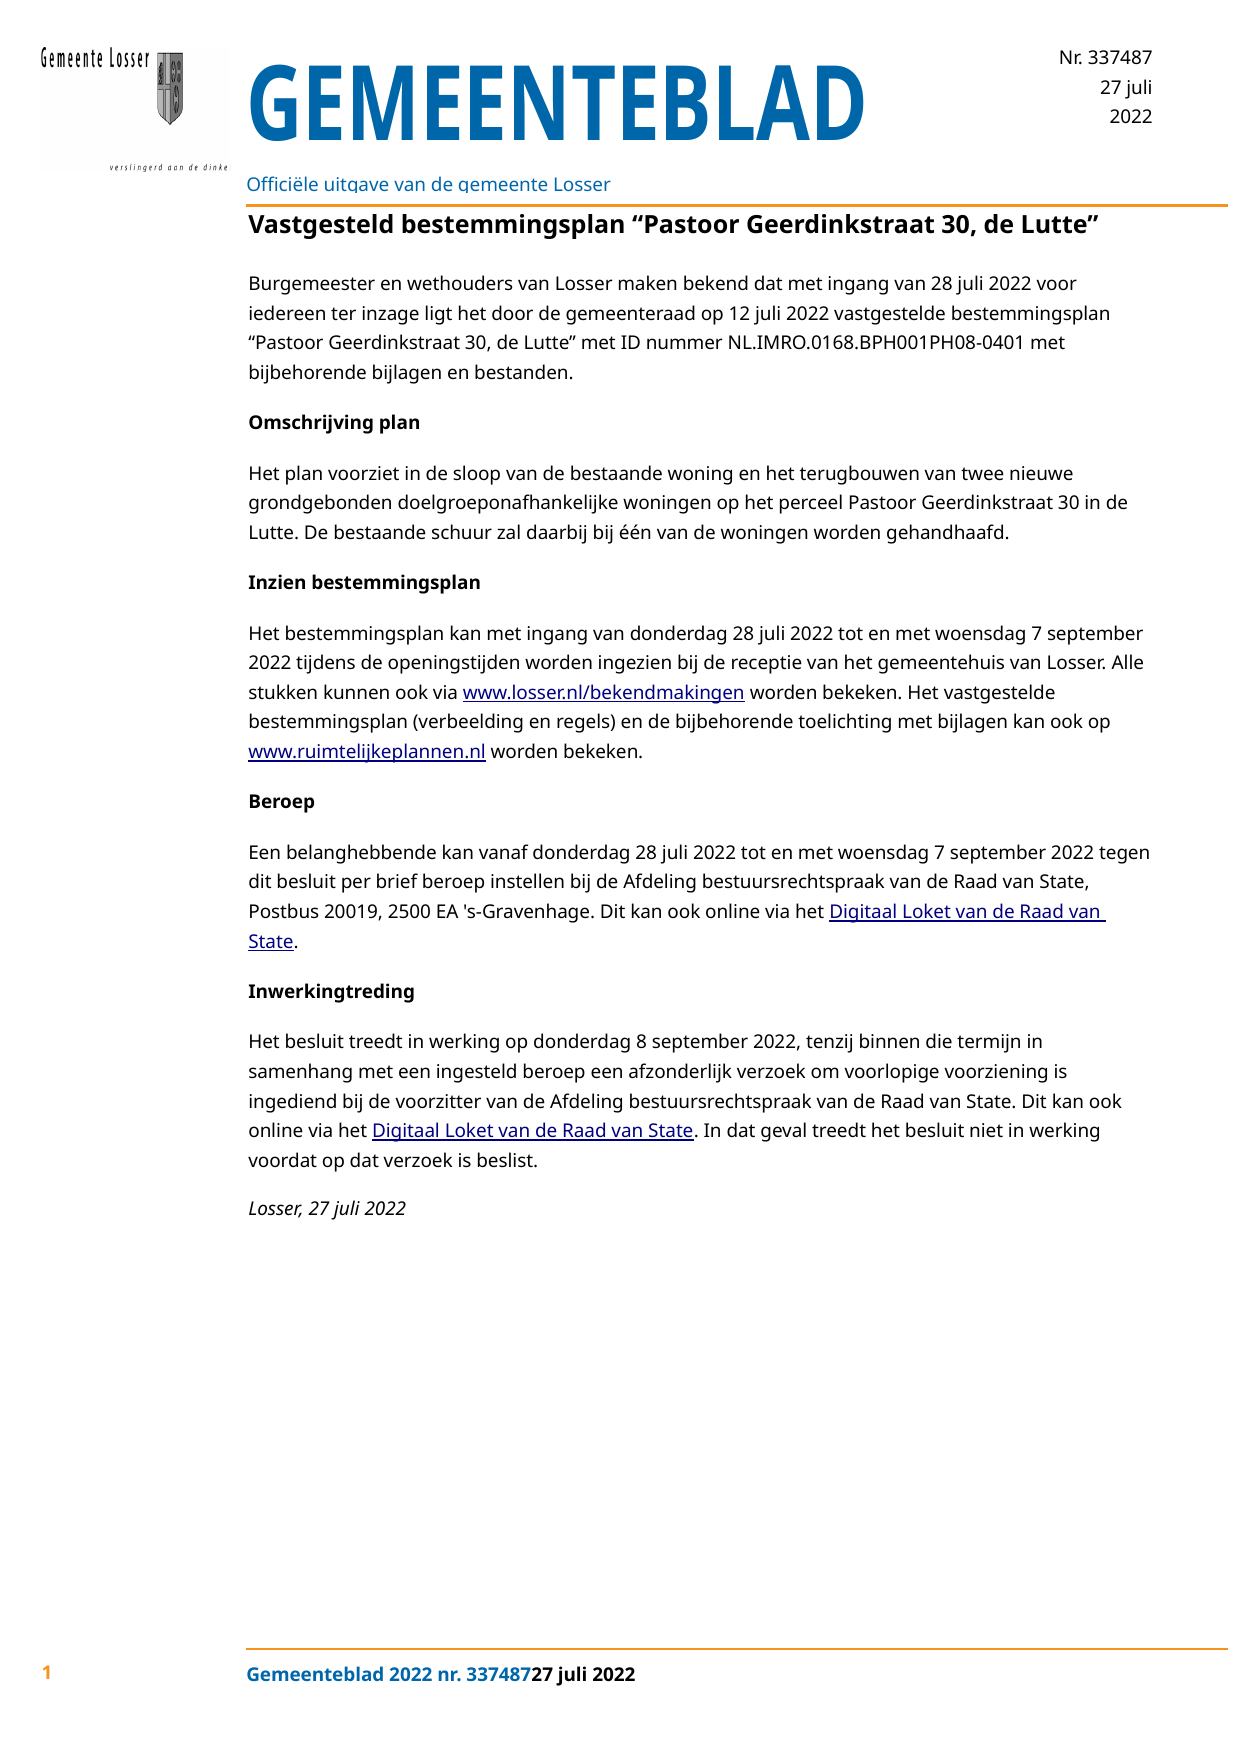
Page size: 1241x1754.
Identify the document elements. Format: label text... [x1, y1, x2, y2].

text Inwerkingtreding [248, 978, 1152, 1004]
text Omschrijving plan [248, 409, 1152, 435]
text Vastgesteld bestemmingsplan “Pastoor Geerdinkstraat 30, de Lutte” [248, 207, 1152, 241]
text Beroep [248, 789, 1152, 814]
text Het plan voorziet in de sloop van de bestaande woning en het terugbouwen van twee nieuwe grondgebonden doelgroeponafhankelijke woningen op het perceel Pastoor Geerdinkstraat 30 in de Lutte. De bestaande schuur zal daarbij bij één van de woningen worden gehandhaafd. [248, 460, 1152, 545]
text Het besluit treedt in werking op donderdag 8 september 2022, tenzij binnen die termijn in samenhang met een ingesteld beroep een afzonderlijk verzoek om voorlopige voorziening is ingediend bij de voorzitter van de Afdeling bestuursrechtspraak van de Raad van State. Dit kan ook online via het Digitaal Loket van de Raad van State. In dat geval treedt het besluit niet in werking voordat op dat verzoek is beslist. [248, 1029, 1152, 1173]
picture [41, 47, 231, 172]
text Inzien bestemmingsplan [248, 569, 1152, 595]
text Het bestemmingsplan kan met ingang van donderdag 28 juli 2022 tot en met woensdag 7 september 2022 tijdens de openingstijden worden ingezien bij de receptie van het gemeentehuis van Losser. Alle stukken kunnen ook via www.losser.nl/bekendmakingen worden bekeken. Het vastgestelde bestemmingsplan (verbeelding en regels) en de bijbehorende toelichting met bijlagen kan ook op www.ruimtelijkeplannen.nl worden bekeken. [248, 620, 1152, 764]
text Burgemeester en wethouders van Losser maken bekend dat met ingang van 28 juli 2022 voor iedereen ter inzage ligt het door de gemeenteraad op 12 juli 2022 vastgestelde bestemmingsplan “Pastoor Geerdinkstraat 30, de Lutte” met ID nummer NL.IMRO.0168.BPH001PH08-0401 met bijbehorende bijlagen en bestanden. [248, 270, 1152, 385]
text Een belanghebbende kan vanaf donderdag 28 juli 2022 tot en met woensdag 7 september 2022 tegen dit besluit per brief beroep instellen bij de Afdeling bestuursrechtspraak van de Raad van State, Postbus 20019, 2500 EA 's-Gravenhage. Dit kan ook online via het Digitaal Loket van de Raad van State. [248, 839, 1152, 953]
text Losser, 27 juli 2022 [248, 1195, 1152, 1221]
